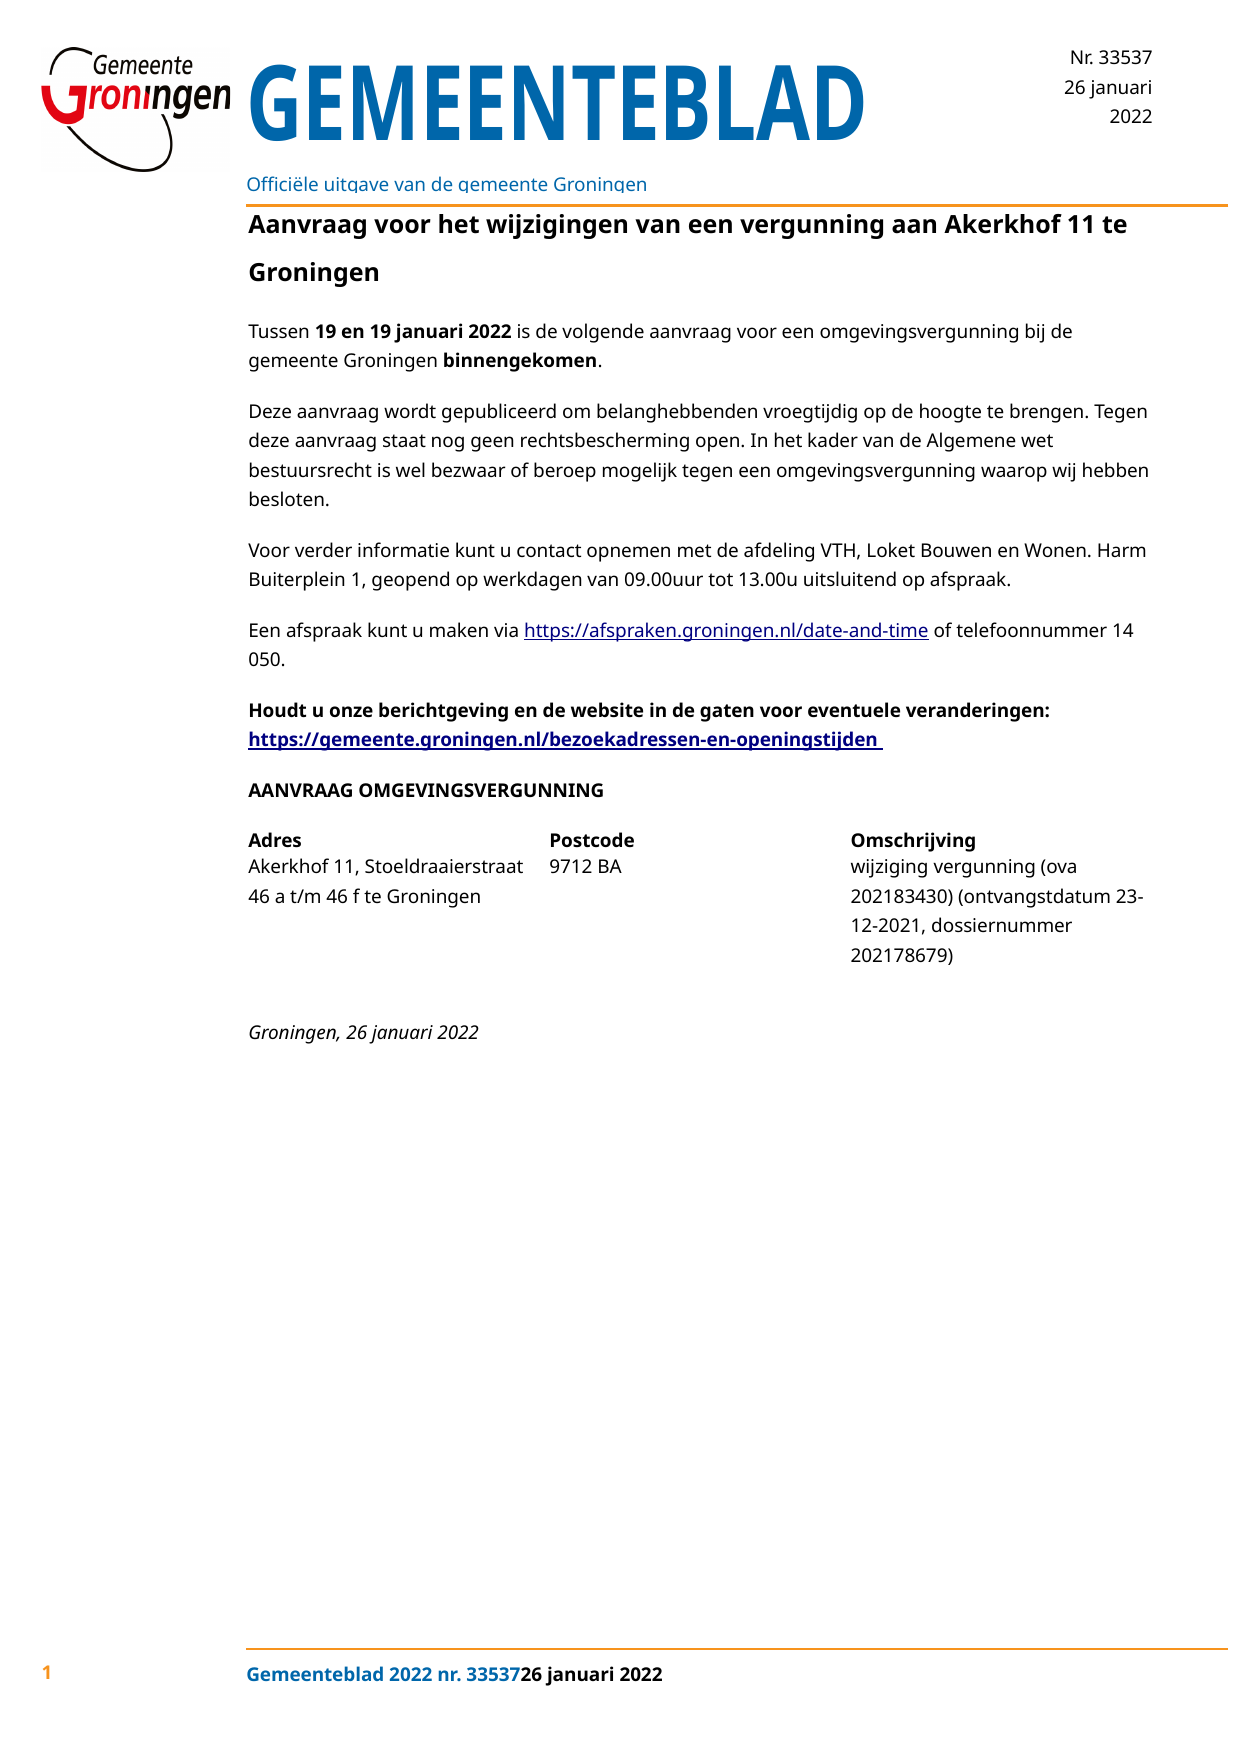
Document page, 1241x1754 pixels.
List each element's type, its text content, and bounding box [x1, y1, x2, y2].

text Een afspraak kunt u maken via https://afspraken.groningen.nl/date-and-time of telefoonnummer 14 050. [248, 617, 1152, 672]
table_cell Akerkhof 11, Stoeldraaierstraat 46 a t/m 46 f te Groningen [248, 853, 549, 968]
text Tussen 19 en 19 januari 2022 is de volgende aanvraag voor een omgevingsvergunning bij de gemeente Groningen binnengekomen. [248, 318, 1152, 373]
table_header Adres [248, 828, 549, 853]
table_cell 9712 BA [549, 853, 850, 968]
text Aanvraag voor het wijzigingen van een vergunning aan Akerkhof 11 te Groningen [248, 207, 1152, 288]
table_header Postcode [549, 828, 850, 853]
text Voor verder informatie kunt u contact opnemen met de afdeling VTH, Loket Bouwen en Wonen. Harm Buiterplein 1, geopend op werkdagen van 09.00uur tot 13.00u uitsluitend op afspraak. [248, 537, 1152, 592]
text Groningen, 26 januari 2022 [248, 1019, 1152, 1044]
text AANVRAAG OMGEVINGSVERGUNNING [248, 777, 1152, 803]
picture [41, 47, 231, 172]
text Deze aanvraag wordt gepubliceerd om belanghebbenden vroegtijdig op de hoogte te brengen. Tegen deze aanvraag staat nog geen rechtsbescherming open. In het kader van de Algemene wet bestuursrecht is wel bezwaar of beroep mogelijk tegen een omgevingsvergunning waarop wij hebben besloten. [248, 398, 1152, 512]
table_cell wijziging vergunning (ova 202183430) (ontvangstdatum 23-12-2021, dossiernummer 202178679) [850, 853, 1152, 968]
text Houdt u onze berichtgeving en de website in de gaten voor eventuele veranderingen: https://gemeente.groningen.nl/bezoekadressen-en-openingstijden [248, 697, 1152, 752]
table_header Omschrijving [850, 828, 1152, 853]
